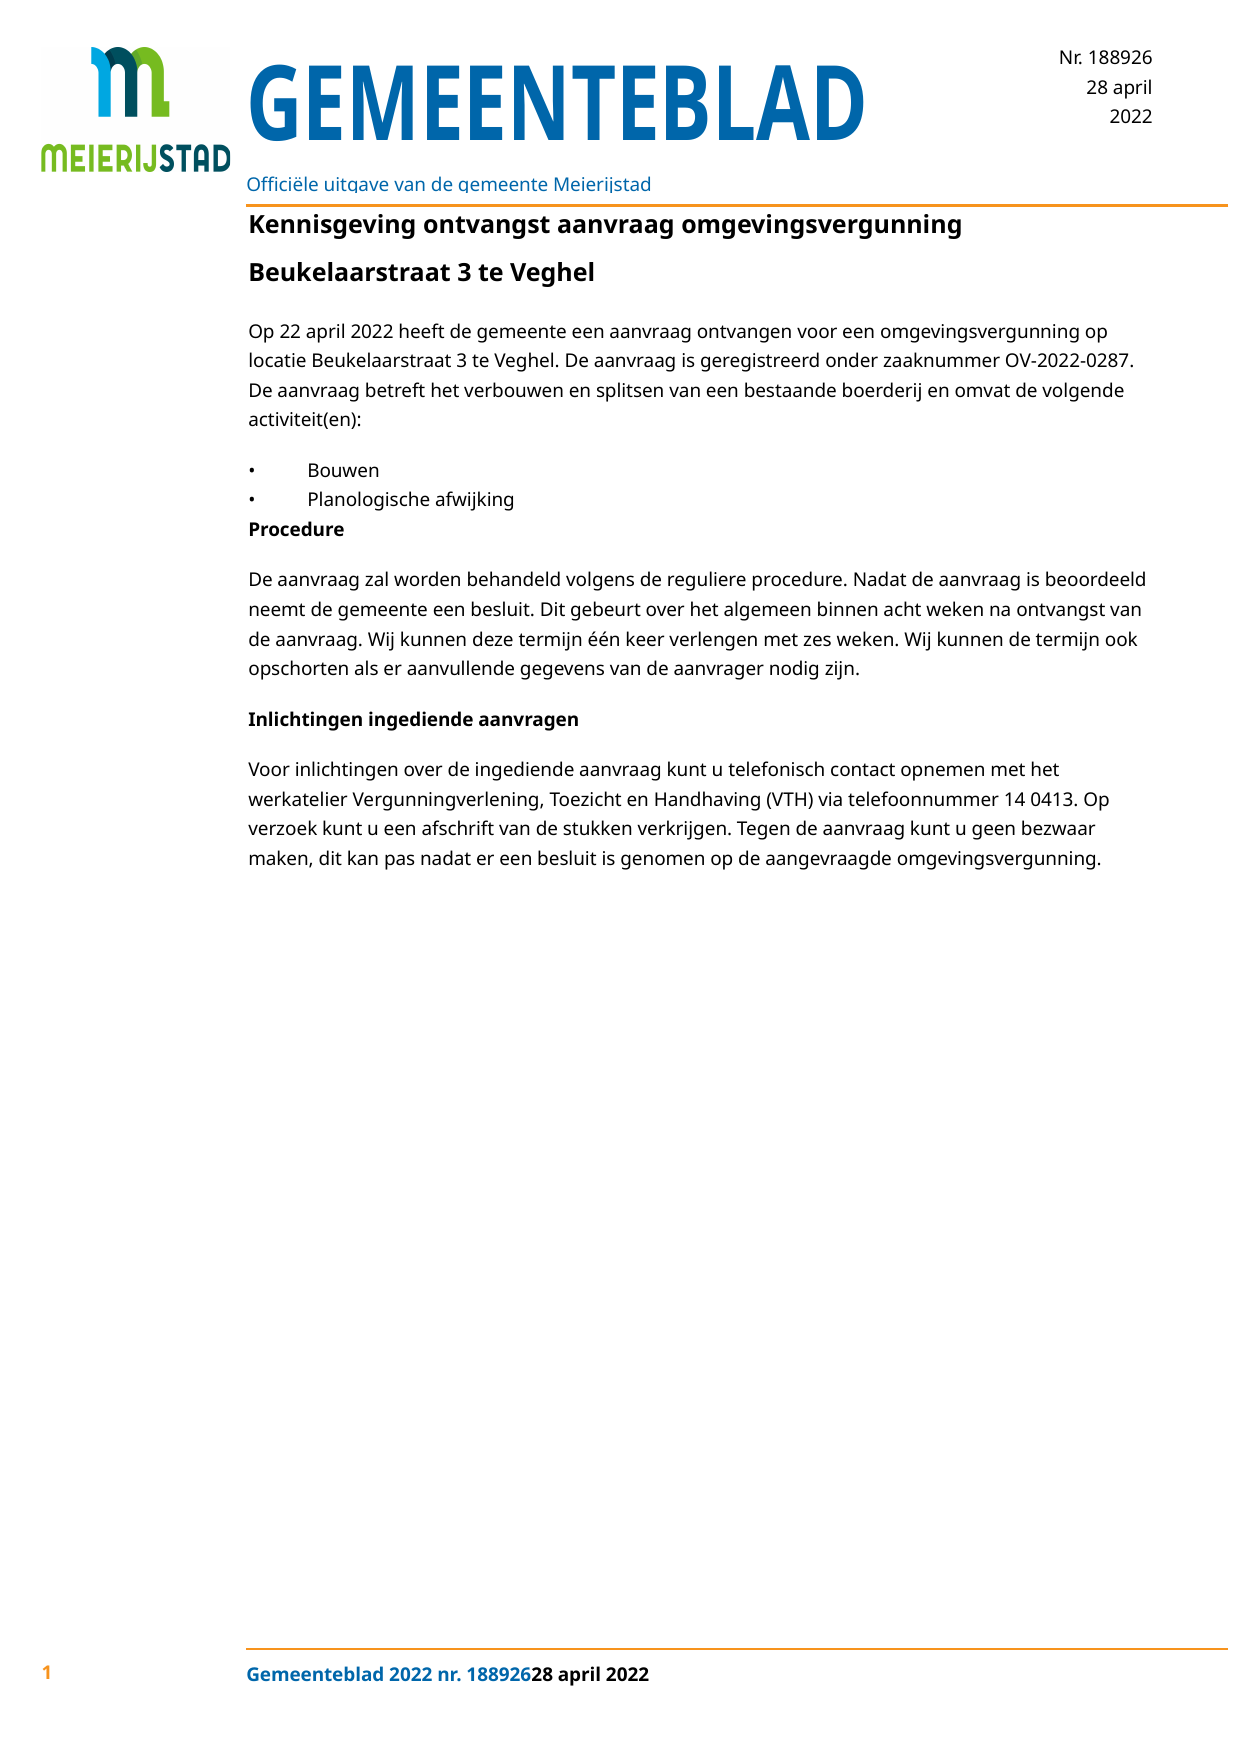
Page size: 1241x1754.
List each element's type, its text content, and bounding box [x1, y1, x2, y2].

list Bouwen [248, 457, 1152, 483]
text Op 22 april 2022 heeft de gemeente een aanvraag ontvangen voor een omgevingsvergunning op locatie Beukelaarstraat 3 te Veghel. De aanvraag is geregistreerd onder zaaknummer OV-2022-0287. De aanvraag betreft het verbouwen en splitsen van een bestaande boerderij en omvat de volgende activiteit(en): [248, 318, 1152, 432]
text De aanvraag zal worden behandeld volgens de reguliere procedure. Nadat de aanvraag is beoordeeld neemt de gemeente een besluit. Dit gebeurt over het algemeen binnen acht weken na ontvangst van de aanvraag. Wij kunnen deze termijn één keer verlengen met zes weken. Wij kunnen de termijn ook opschorten als er aanvullende gegevens van de aanvrager nodig zijn. [248, 567, 1152, 681]
picture [41, 47, 231, 172]
text Kennisgeving ontvangst aanvraag omgevingsvergunning Beukelaarstraat 3 te Veghel [248, 207, 1152, 288]
text Voor inlichtingen over de ingediende aanvraag kunt u telefonisch contact opnemen met het werkatelier Vergunningverlening, Toezicht en Handhaving (VTH) via telefoonnummer 14 0413. Op verzoek kunt u een afschrift van de stukken verkrijgen. Tegen de aanvraag kunt u geen bezwaar maken, dit kan pas nadat er een besluit is genomen op de aangevraagde omgevingsvergunning. [248, 756, 1152, 871]
text Procedure [248, 516, 1152, 542]
text Inlichtingen ingediende aanvragen [248, 706, 1152, 732]
list Planologische afwijking [248, 487, 1152, 512]
